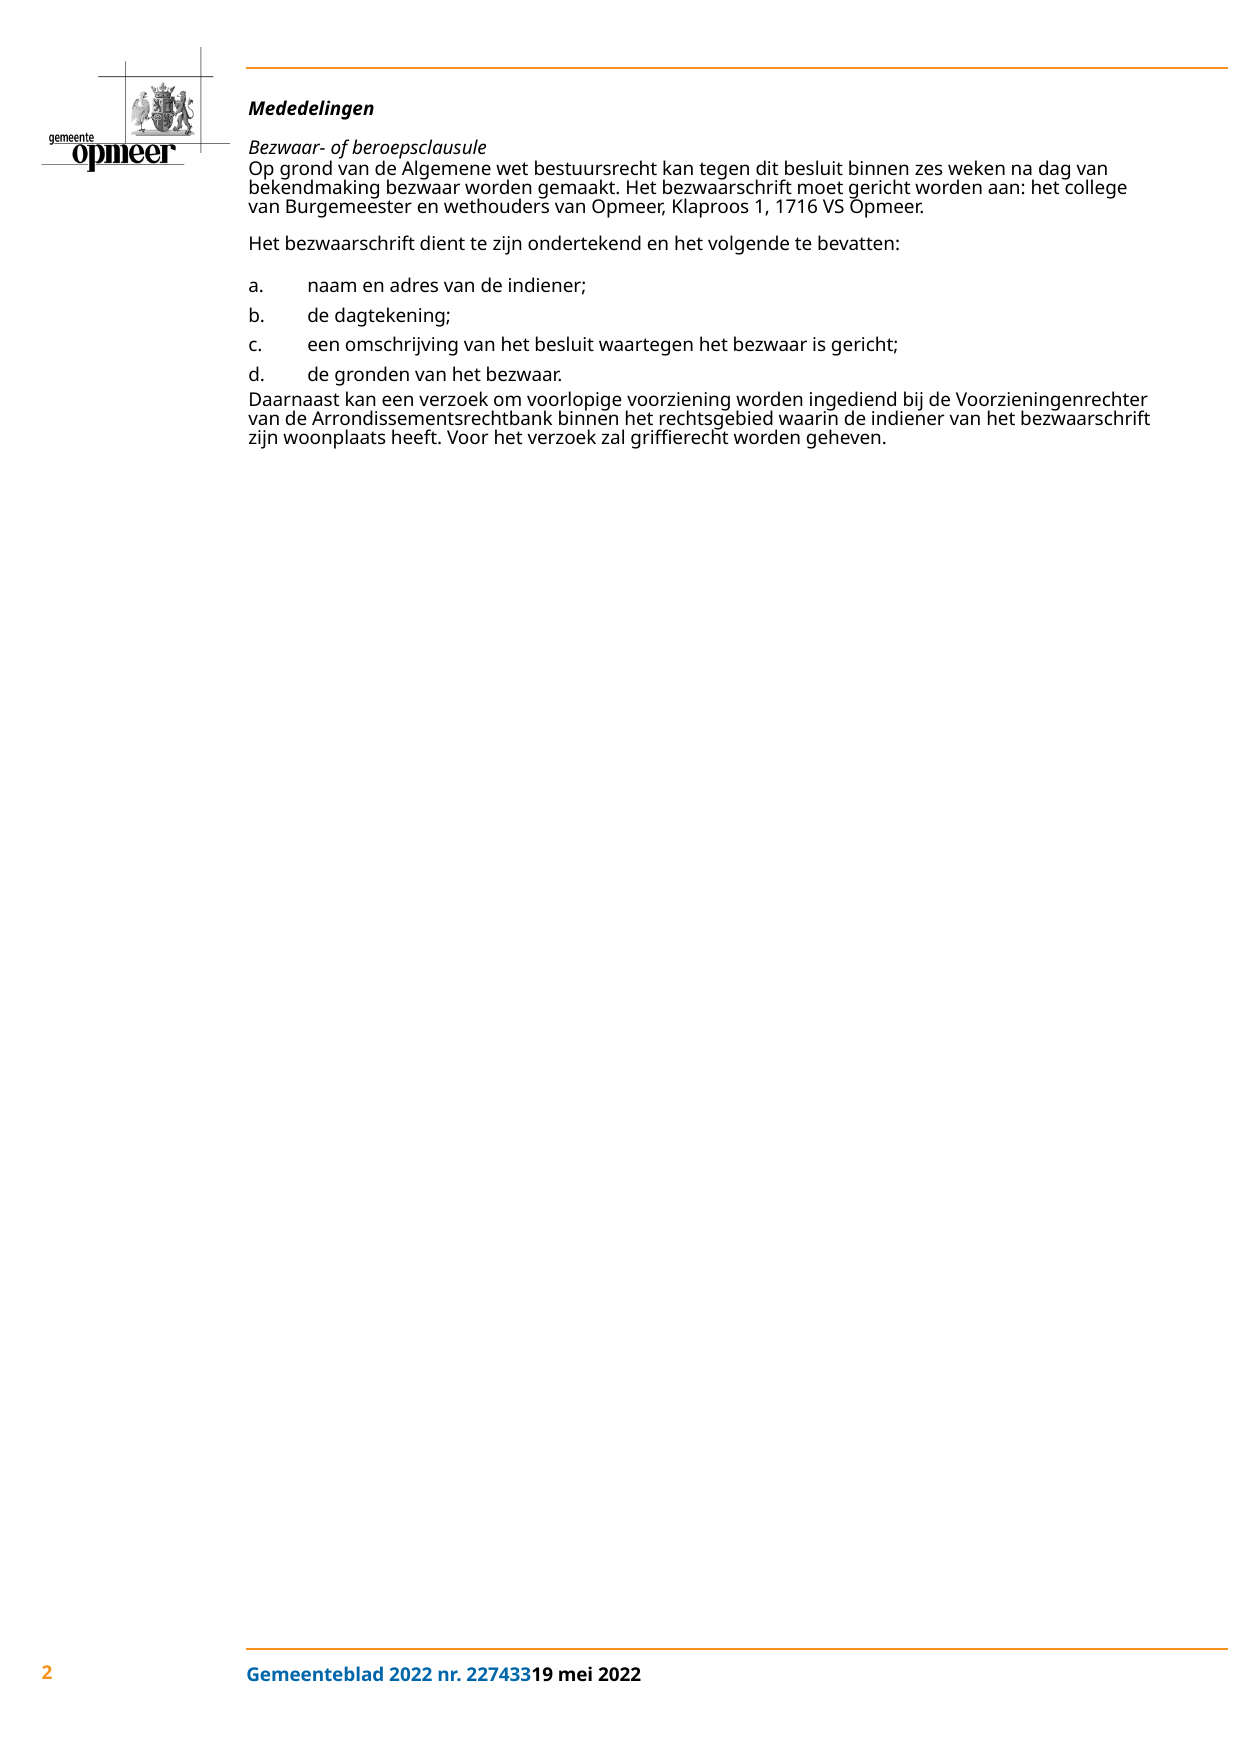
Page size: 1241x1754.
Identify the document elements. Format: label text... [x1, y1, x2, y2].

list de gronden van het bezwaar. [248, 361, 1152, 387]
picture [41, 47, 231, 172]
list naam en adres van de indiener; [248, 272, 1152, 298]
list een omschrijving van het besluit waartegen het bezwaar is gericht; [248, 331, 1152, 357]
text Het bezwaarschrift dient te zijn ondertekend en het volgende te bevatten: [248, 235, 1152, 254]
text Daarnaast kan een verzoek om voorlopige voorziening worden ingediend bij de Voorzieningenrechter van de Arrondissementsrechtbank binnen het rechtsgebied waarin de indiener van het bezwaarschrift zijn woonplaats heeft. Voor het verzoek zal griffierecht worden geheven. [248, 391, 1152, 448]
text Bezwaar- of beroepsclausule [248, 134, 1152, 160]
text Mededelingen [248, 95, 1152, 121]
list de dagtekening; [248, 302, 1152, 328]
text Op grond van de Algemene wet bestuursrecht kan tegen dit besluit binnen zes weken na dag van bekendmaking bezwaar worden gemaakt. Het bezwaarschrift moet gericht worden aan: het college van Burgemeester en wethouders van Opmeer, Klaproos 1, 1716 VS Opmeer. [248, 160, 1152, 218]
